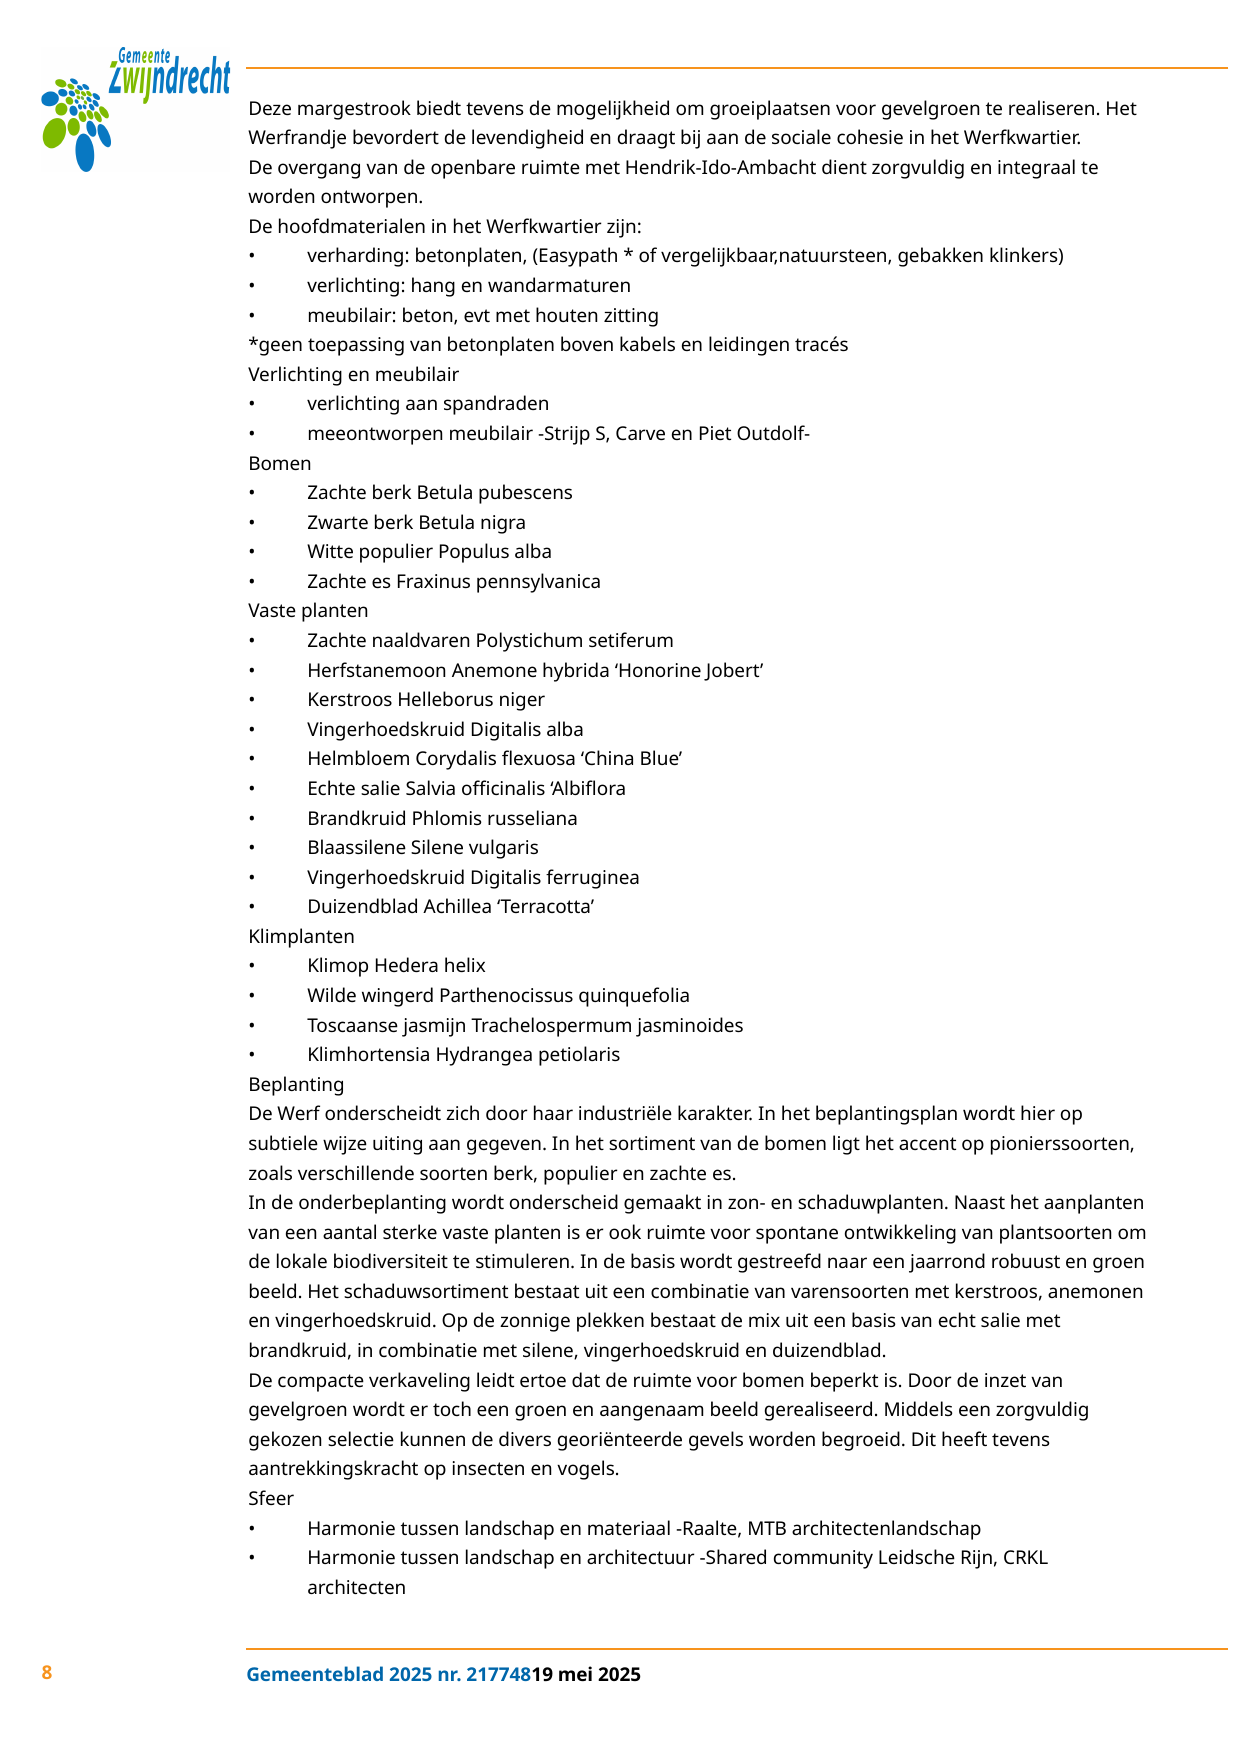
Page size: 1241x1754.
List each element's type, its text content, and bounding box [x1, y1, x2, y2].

text Bomen [248, 450, 1152, 476]
text Sfeer [248, 1485, 1152, 1511]
list Herfstanemoon Anemone hybrida ‘Honorine Jobert’ [248, 657, 1152, 683]
list Vingerhoedskruid Digitalis ferruginea [248, 864, 1152, 890]
list Kerstroos Helleborus niger [248, 686, 1152, 712]
list meubilair: beton, evt met houten zitting [248, 302, 1152, 328]
list Zachte es Fraxinus pennsylvanica [248, 568, 1152, 594]
list Harmonie tussen landschap en architectuur -Shared community Leidsche Rijn, CRKL architecten [248, 1544, 1152, 1600]
list Toscaanse jasmijn Trachelospermum jasminoides [248, 1012, 1152, 1038]
text *geen toepassing van betonplaten boven kabels en leidingen tracés [248, 331, 1152, 357]
list Echte salie Salvia officinalis ‘Albiflora [248, 775, 1152, 801]
list Duizendblad Achillea ‘Terracotta’ [248, 893, 1152, 919]
list meeontworpen meubilair -Strijp S, Carve en Piet Outdolf- [248, 420, 1152, 446]
text Vaste planten [248, 598, 1152, 623]
list Zachte berk Betula pubescens [248, 479, 1152, 505]
text De Werf onderscheidt zich door haar industriële karakter. In het beplantingsplan wordt hier op subtiele wijze uiting aan gegeven. In het sortiment van de bomen ligt het accent op pionierssoorten, zoals verschillende soorten berk, populier en zachte es. [248, 1101, 1152, 1186]
text Klimplanten [248, 923, 1152, 949]
text In de onderbeplanting wordt onderscheid gemaakt in zon- en schaduwplanten. Naast het aanplanten van een aantal sterke vaste planten is er ook ruimte voor spontane ontwikkeling van plantsoorten om de lokale biodiversiteit te stimuleren. In de basis wordt gestreefd naar een jaarrond robuust en groen beeld. Het schaduwsortiment bestaat uit een combinatie van varensoorten met kerstroos, anemonen en vingerhoedskruid. Op de zonnige plekken bestaat de mix uit een basis van echt salie met brandkruid, in combinatie met silene, vingerhoedskruid en duizendblad. [248, 1189, 1152, 1363]
list Harmonie tussen landschap en materiaal -Raalte, MTB architectenlandschap [248, 1515, 1152, 1541]
text De hoofdmaterialen in het Werfkwartier zijn: [248, 213, 1152, 239]
list verlichting: hang en wandarmaturen [248, 272, 1152, 298]
list Wilde wingerd Parthenocissus quinquefolia [248, 982, 1152, 1008]
picture [41, 47, 231, 172]
list verharding: betonplaten, (Easypath * of vergelijkbaar,natuursteen, gebakken klinkers) [248, 243, 1152, 268]
list Klimhortensia Hydrangea petiolaris [248, 1041, 1152, 1067]
text Beplanting [248, 1071, 1152, 1097]
list Helmbloem Corydalis flexuosa ‘China Blue’ [248, 746, 1152, 771]
list Klimop Hedera helix [248, 953, 1152, 978]
list Vingerhoedskruid Digitalis alba [248, 716, 1152, 742]
text De overgang van de openbare ruimte met Hendrik-Ido-Ambacht dient zorgvuldig en integraal te worden ontworpen. [248, 154, 1152, 209]
list Zachte naaldvaren Polystichum setiferum [248, 627, 1152, 653]
list Brandkruid Phlomis russeliana [248, 805, 1152, 831]
list Witte populier Populus alba [248, 538, 1152, 564]
text Deze margestrook biedt tevens de mogelijkheid om groeiplaatsen voor gevelgroen te realiseren. Het Werfrandje bevordert de levendigheid en draagt bij aan de sociale cohesie in het Werfkwartier. [248, 95, 1152, 150]
text De compacte verkaveling leidt ertoe dat de ruimte voor bomen beperkt is. Door de inzet van gevelgroen wordt er toch een groen en aangenaam beeld gerealiseerd. Middels een zorgvuldig gekozen selectie kunnen de divers georiënteerde gevels worden begroeid. Dit heeft tevens aantrekkingskracht op insecten en vogels. [248, 1367, 1152, 1481]
list Zwarte berk Betula nigra [248, 509, 1152, 535]
list Blaassilene Silene vulgaris [248, 834, 1152, 860]
list verlichting aan spandraden [248, 391, 1152, 416]
text Verlichting en meubilair [248, 361, 1152, 387]
